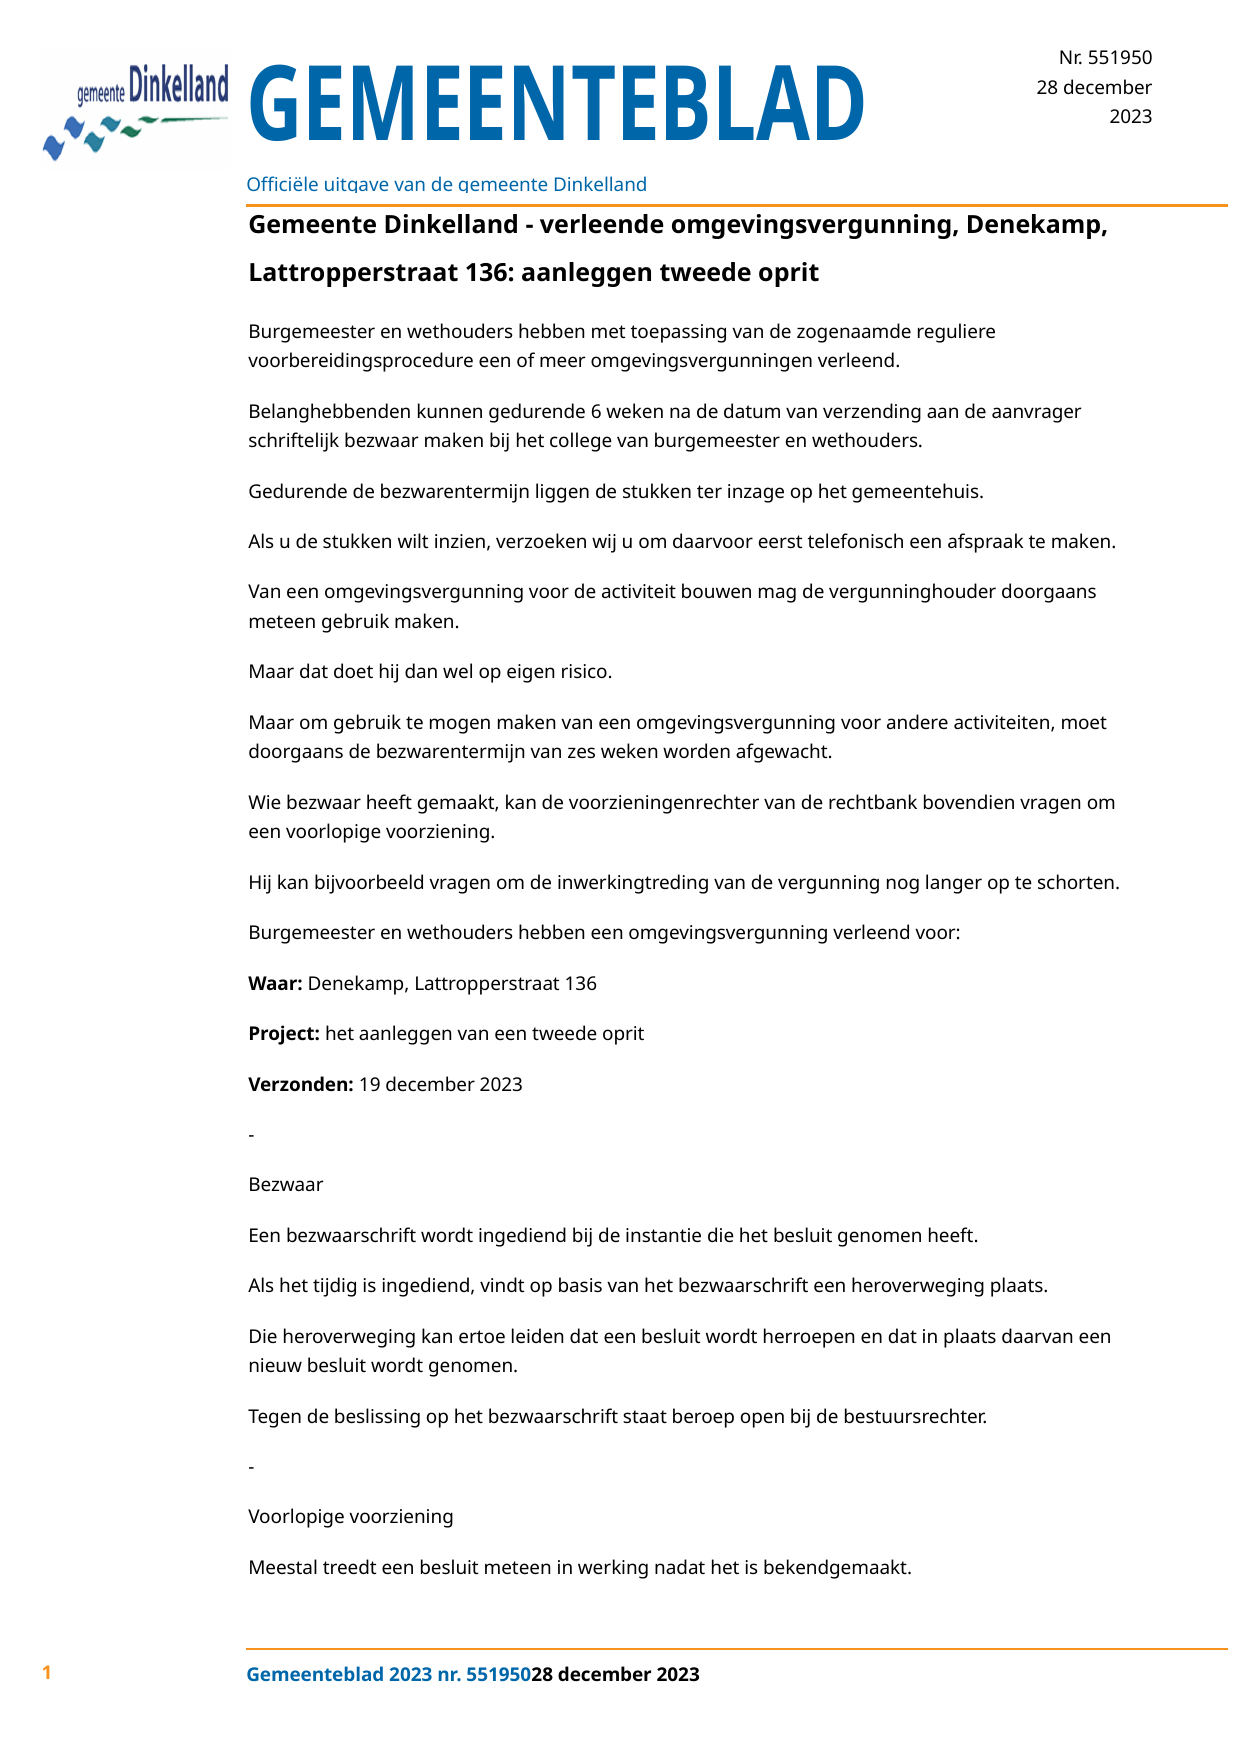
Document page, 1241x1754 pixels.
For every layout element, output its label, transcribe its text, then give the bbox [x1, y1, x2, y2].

text Tegen de beslissing op het bezwaarschrift staat beroep open bij de bestuursrechter. [248, 1403, 1152, 1429]
text Burgemeester en wethouders hebben een omgevingsvergunning verleend voor: [248, 919, 1152, 945]
picture [41, 47, 231, 172]
text Meestal treedt een besluit meteen in werking nadat het is bekendgemaakt. [248, 1554, 1152, 1580]
text Die heroverweging kan ertoe leiden dat een besluit wordt herroepen en dat in plaats daarvan een nieuw besluit wordt genomen. [248, 1323, 1152, 1378]
text Als het tijdig is ingediend, vindt op basis van het bezwaarschrift een heroverweging plaats. [248, 1272, 1152, 1298]
text Hij kan bijvoorbeeld vragen om de inwerkingtreding van de vergunning nog langer op te schorten. [248, 869, 1152, 895]
text Maar dat doet hij dan wel op eigen risico. [248, 659, 1152, 684]
text Burgemeester en wethouders hebben met toepassing van de zogenaamde reguliere voorbereidingsprocedure een of meer omgevingsvergunningen verleend. [248, 318, 1152, 373]
text Bezwaar [248, 1172, 1152, 1197]
text Maar om gebruik te mogen maken van een omgevingsvergunning voor andere activiteiten, moet doorgaans de bezwarentermijn van zes weken worden afgewacht. [248, 709, 1152, 764]
text Van een omgevingsvergunning voor de activiteit bouwen mag de vergunninghouder doorgaans meteen gebruik maken. [248, 579, 1152, 634]
text Voorlopige voorziening [248, 1504, 1152, 1529]
text Belanghebbenden kunnen gedurende 6 weken na de datum van verzending aan de aanvrager schriftelijk bezwaar maken bij het college van burgemeester en wethouders. [248, 398, 1152, 453]
text Verzonden: 19 december 2023 [248, 1071, 1152, 1097]
text Gedurende de bezwarentermijn liggen de stukken ter inzage op het gemeentehuis. [248, 478, 1152, 504]
text Waar: Denekamp, Lattropperstraat 136 [248, 970, 1152, 996]
text Gemeente Dinkelland - verleende omgevingsvergunning, Denekamp, Lattropperstraat 136: aanleggen tweede oprit [248, 207, 1152, 288]
text Een bezwaarschrift wordt ingediend bij de instantie die het besluit genomen heeft. [248, 1222, 1152, 1248]
text Wie bezwaar heeft gemaakt, kan de voorzieningenrechter van de rechtbank bovendien vragen om een voorlopige voorziening. [248, 789, 1152, 844]
text - [248, 1453, 1152, 1479]
text - [248, 1121, 1152, 1147]
text Als u de stukken wilt inzien, verzoeken wij u om daarvoor eerst telefonisch een afspraak te maken. [248, 528, 1152, 554]
text Project: het aanleggen van een tweede oprit [248, 1020, 1152, 1046]
